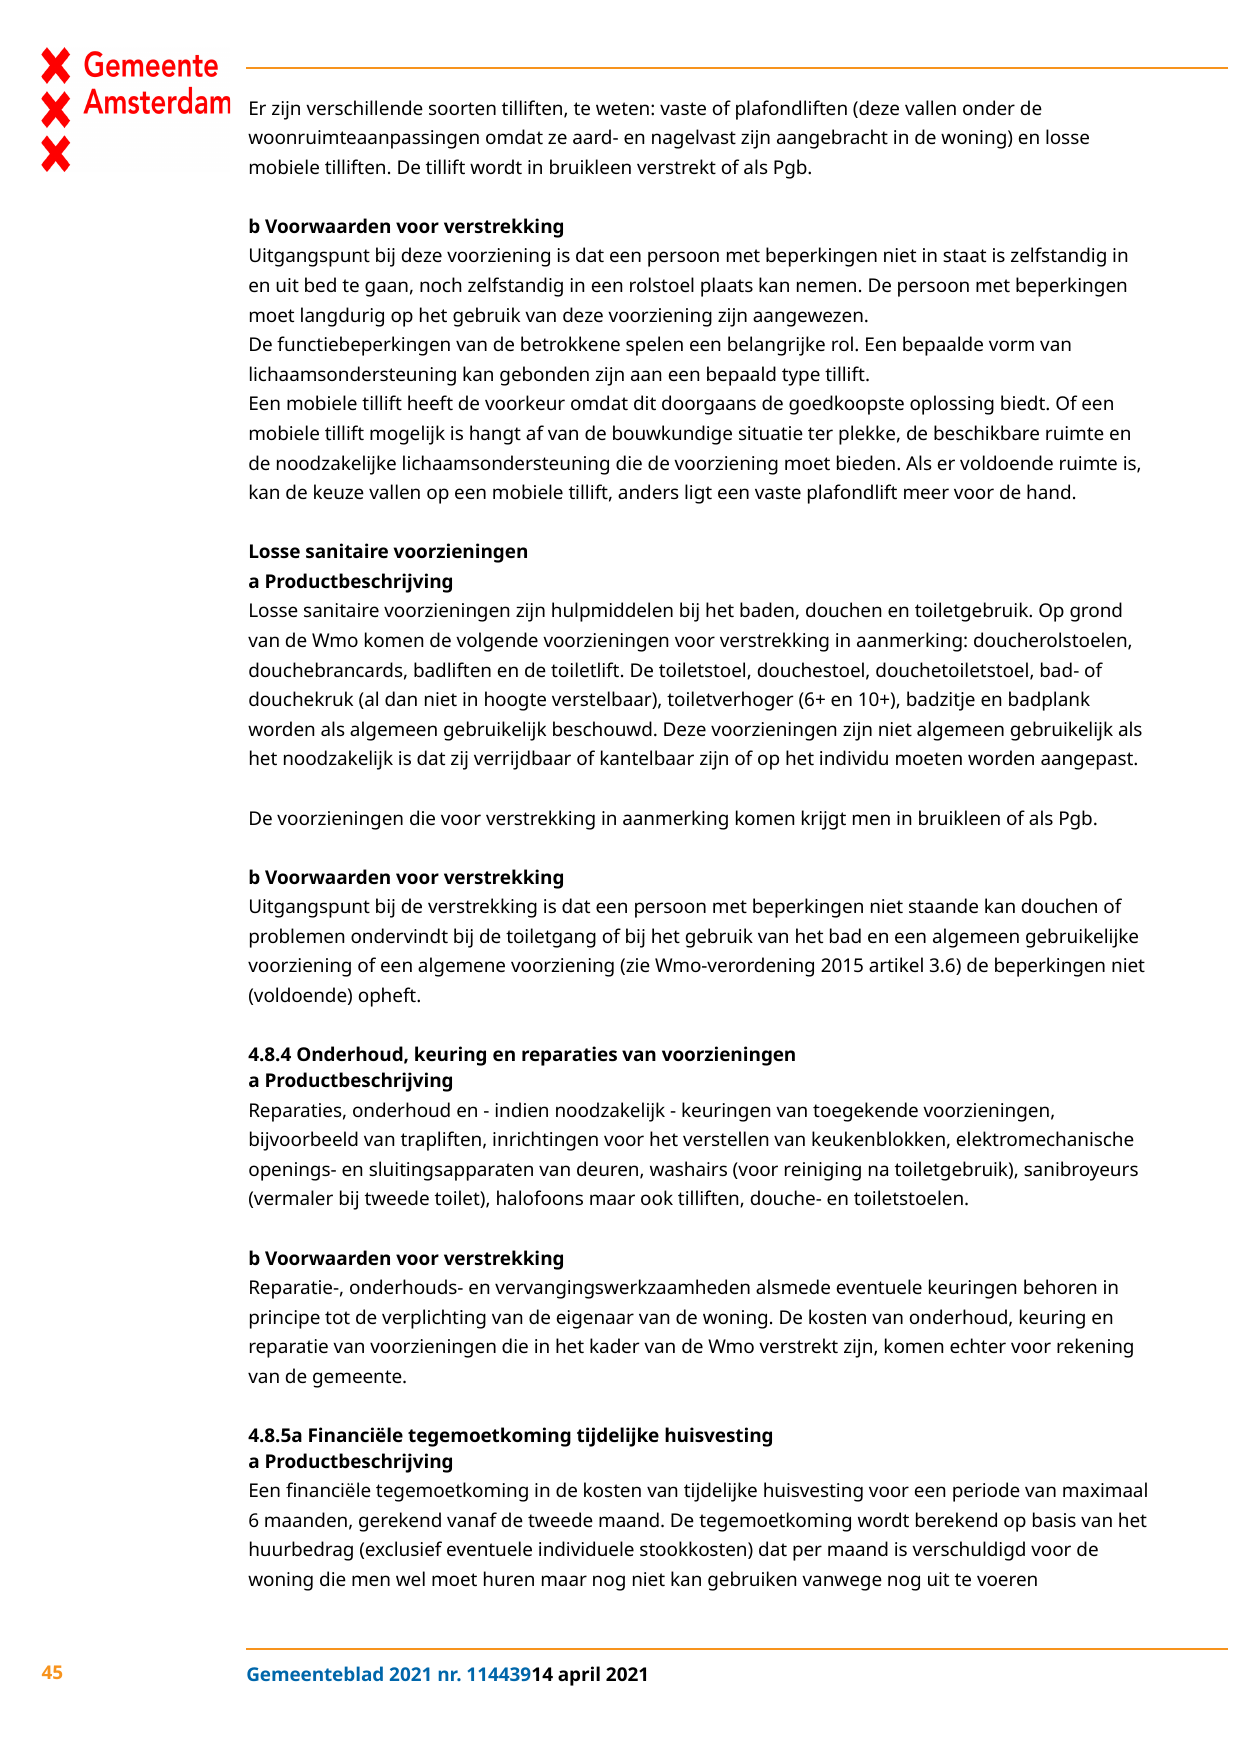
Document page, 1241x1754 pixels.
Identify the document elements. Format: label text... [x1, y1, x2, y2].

picture [41, 47, 231, 172]
text De functiebeperkingen van de betrokkene spelen een belangrijke rol. Een bepaalde vorm van lichaamsondersteuning kan gebonden zijn aan een bepaald type tillift. [248, 331, 1152, 387]
text De voorzieningen die voor verstrekking in aanmerking komen krijgt men in bruikleen of als Pgb. [248, 805, 1152, 831]
text Losse sanitaire voorzieningen [248, 538, 1152, 564]
text a Productbeschrijving [248, 1448, 1152, 1474]
text Reparatie-, onderhouds- en vervangingswerkzaamheden alsmede eventuele keuringen behoren in principe tot de verplichting van de eigenaar van de woning. De kosten van onderhoud, keuring en reparatie van voorzieningen die in het kader van de Wmo verstrekt zijn, komen echter voor rekening van de gemeente. [248, 1274, 1152, 1389]
text Uitgangspunt bij deze voorziening is dat een persoon met beperkingen niet in staat is zelfstandig in en uit bed te gaan, noch zelfstandig in een rolstoel plaats kan nemen. De persoon met beperkingen moet langdurig op het gebruik van deze voorziening zijn aangewezen. [248, 243, 1152, 328]
text b Voorwaarden voor verstrekking [248, 864, 1152, 890]
text Een financiële tegemoetkoming in de kosten van tijdelijke huisvesting voor een periode van maximaal 6 maanden, gerekend vanaf de tweede maand. De tegemoetkoming wordt berekend op basis van het huurbedrag (exclusief eventuele individuele stookkosten) dat per maand is verschuldigd voor de woning die men wel moet huren maar nog niet kan gebruiken vanwege nog uit te voeren [248, 1477, 1152, 1592]
text 4.8.5a Financiële tegemoetkoming tijdelijke huisvesting [248, 1422, 1152, 1448]
text Een mobiele tillift heeft de voorkeur omdat dit doorgaans de goedkoopste oplossing biedt. Of een mobiele tillift mogelijk is hangt af van de bouwkundige situatie ter plekke, de beschikbare ruimte en de noodzakelijke lichaamsondersteuning die de voorziening moet bieden. Als er voldoende ruimte is, kan de keuze vallen op een mobiele tillift, anders ligt een vaste plafondlift meer voor de hand. [248, 391, 1152, 505]
text Er zijn verschillende soorten tilliften, te weten: vaste of plafondliften (deze vallen onder de woonruimteaanpassingen omdat ze aard- en nagelvast zijn aangebracht in de woning) en losse mobiele tilliften. De tillift wordt in bruikleen verstrekt of als Pgb. [248, 95, 1152, 180]
text a Productbeschrijving [248, 1067, 1152, 1093]
text b Voorwaarden voor verstrekking [248, 1245, 1152, 1270]
text Losse sanitaire voorzieningen zijn hulpmiddelen bij het baden, douchen en toiletgebruik. Op grond van de Wmo komen de volgende voorzieningen voor verstrekking in aanmerking: doucherolstoelen, douchebrancards, badliften en de toiletlift. De toiletstoel, douchestoel, douchetoiletstoel, bad- of douchekruk (al dan niet in hoogte verstelbaar), toiletverhoger (6+ en 10+), badzitje en badplank worden als algemeen gebruikelijk beschouwd. Deze voorzieningen zijn niet algemeen gebruikelijk als het noodzakelijk is dat zij verrijdbaar of kantelbaar zijn of op het individu moeten worden aangepast. [248, 598, 1152, 771]
text Uitgangspunt bij de verstrekking is dat een persoon met beperkingen niet staande kan douchen of problemen ondervindt bij de toiletgang of bij het gebruik van het bad en een algemeen gebruikelijke voorziening of een algemene voorziening (zie Wmo-verordening 2015 artikel 3.6) de beperkingen niet (voldoende) opheft. [248, 893, 1152, 1008]
text b Voorwaarden voor verstrekking [248, 213, 1152, 239]
text 4.8.4 Onderhoud, keuring en reparaties van voorzieningen [248, 1041, 1152, 1067]
text Reparaties, onderhoud en - indien noodzakelijk - keuringen van toegekende voorzieningen, bijvoorbeeld van trapliften, inrichtingen voor het verstellen van keukenblokken, elektromechanische openings- en sluitingsapparaten van deuren, washairs (voor reiniging na toiletgebruik), sanibroyeurs (vermaler bij tweede toilet), halofoons maar ook tilliften, douche- en toiletstoelen. [248, 1097, 1152, 1211]
text a Productbeschrijving [248, 568, 1152, 594]
